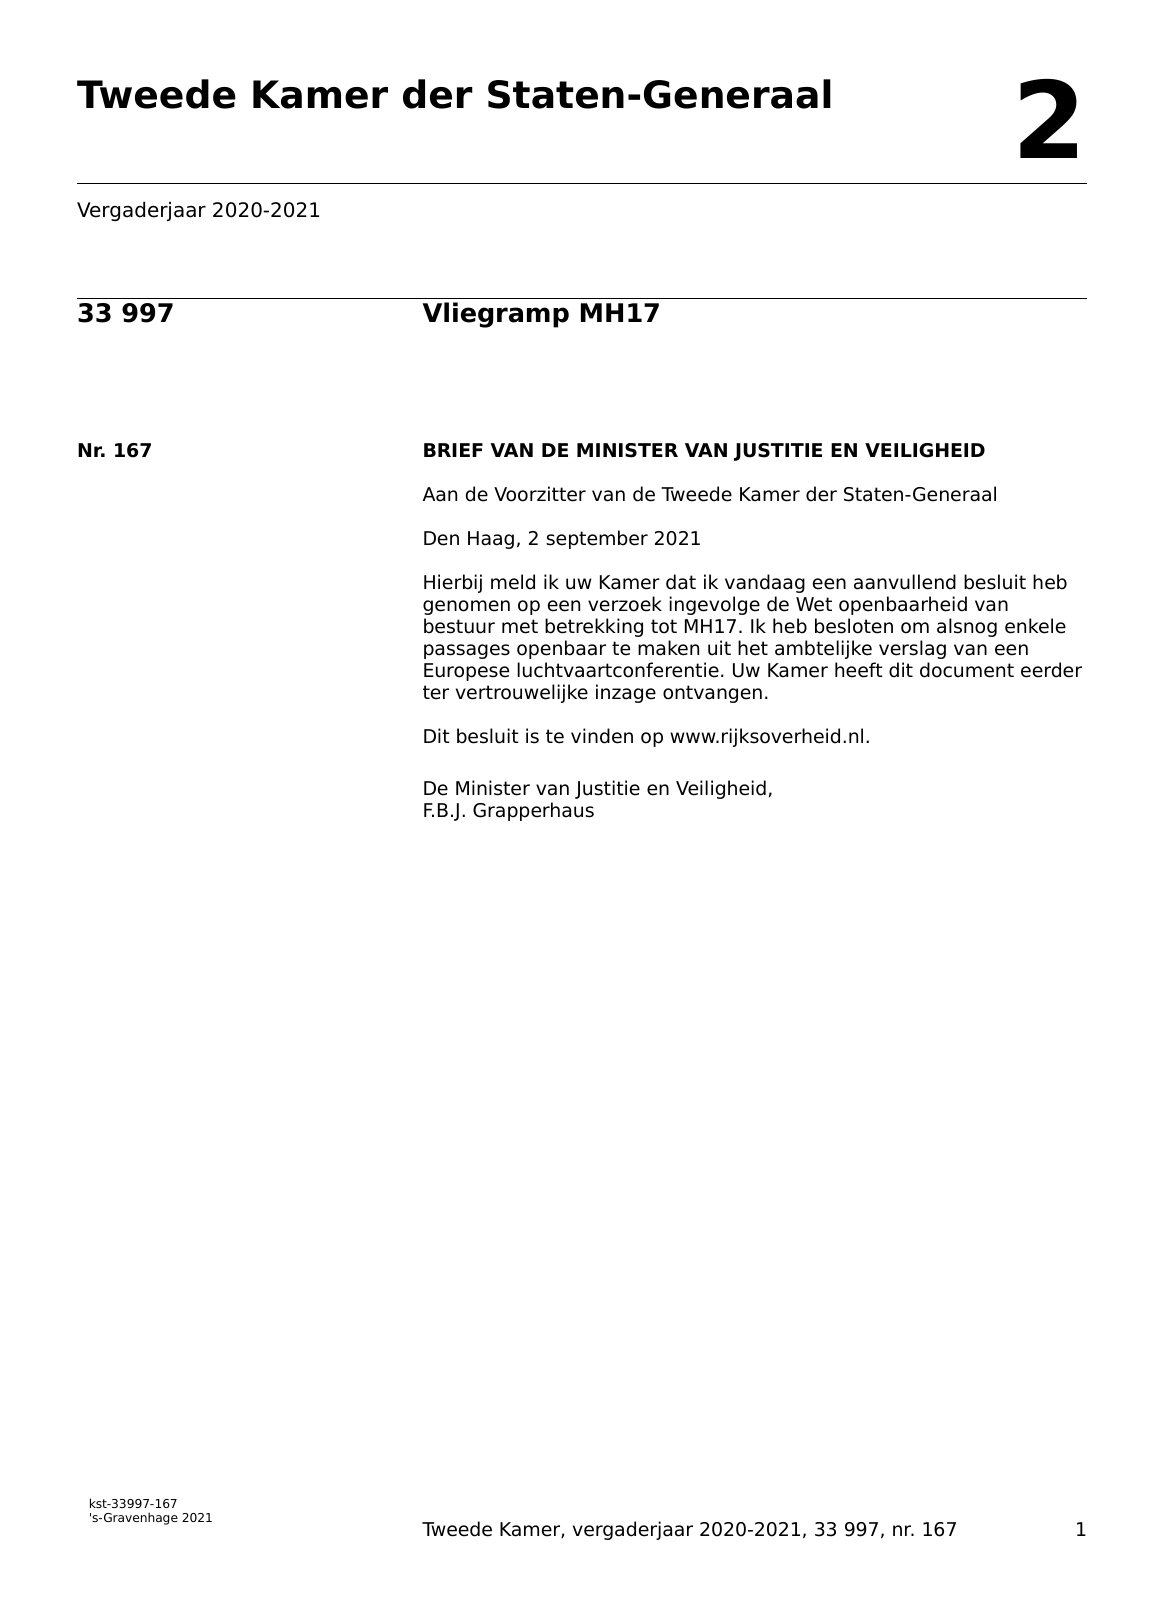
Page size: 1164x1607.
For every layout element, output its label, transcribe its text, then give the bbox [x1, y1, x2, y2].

table_header 2 [886, 59, 1087, 183]
text Aan de Voorzitter van de Tweede Kamer der Staten-Generaal [422, 484, 1087, 506]
text kst-33997-167 [88, 1497, 323, 1511]
table_header Tweede Kamer der Staten-Generaal [77, 59, 886, 183]
subtitle Nr. 167 BRIEF VAN DE MINISTER VAN JUSTITIE EN VEILIGHEID [77, 440, 1087, 462]
table_cell Vergaderjaar 2020-2021 [77, 184, 1087, 298]
text 's-Gravenhage 2021 [88, 1511, 323, 1525]
text Den Haag, 2 september 2021 [422, 528, 1087, 550]
subtitle 33 997 Vliegramp MH17 [77, 299, 1087, 329]
text De Minister van Justitie en Veiligheid, F.B.J. Grapperhaus [422, 778, 1087, 822]
text Hierbij meld ik uw Kamer dat ik vandaag een aanvullend besluit heb genomen op een verzoek ingevolge de Wet openbaarheid van bestuur met betrekking tot MH17. Ik heb besloten om alsnog enkele passages openbaar te maken uit het ambtelijke verslag van een Europese luchtvaartconferentie. Uw Kamer heeft dit document eerder ter vertrouwelijke inzage ontvangen. [422, 572, 1087, 704]
text Dit besluit is te vinden op www.rijksoverheid.nl. [422, 726, 1087, 748]
